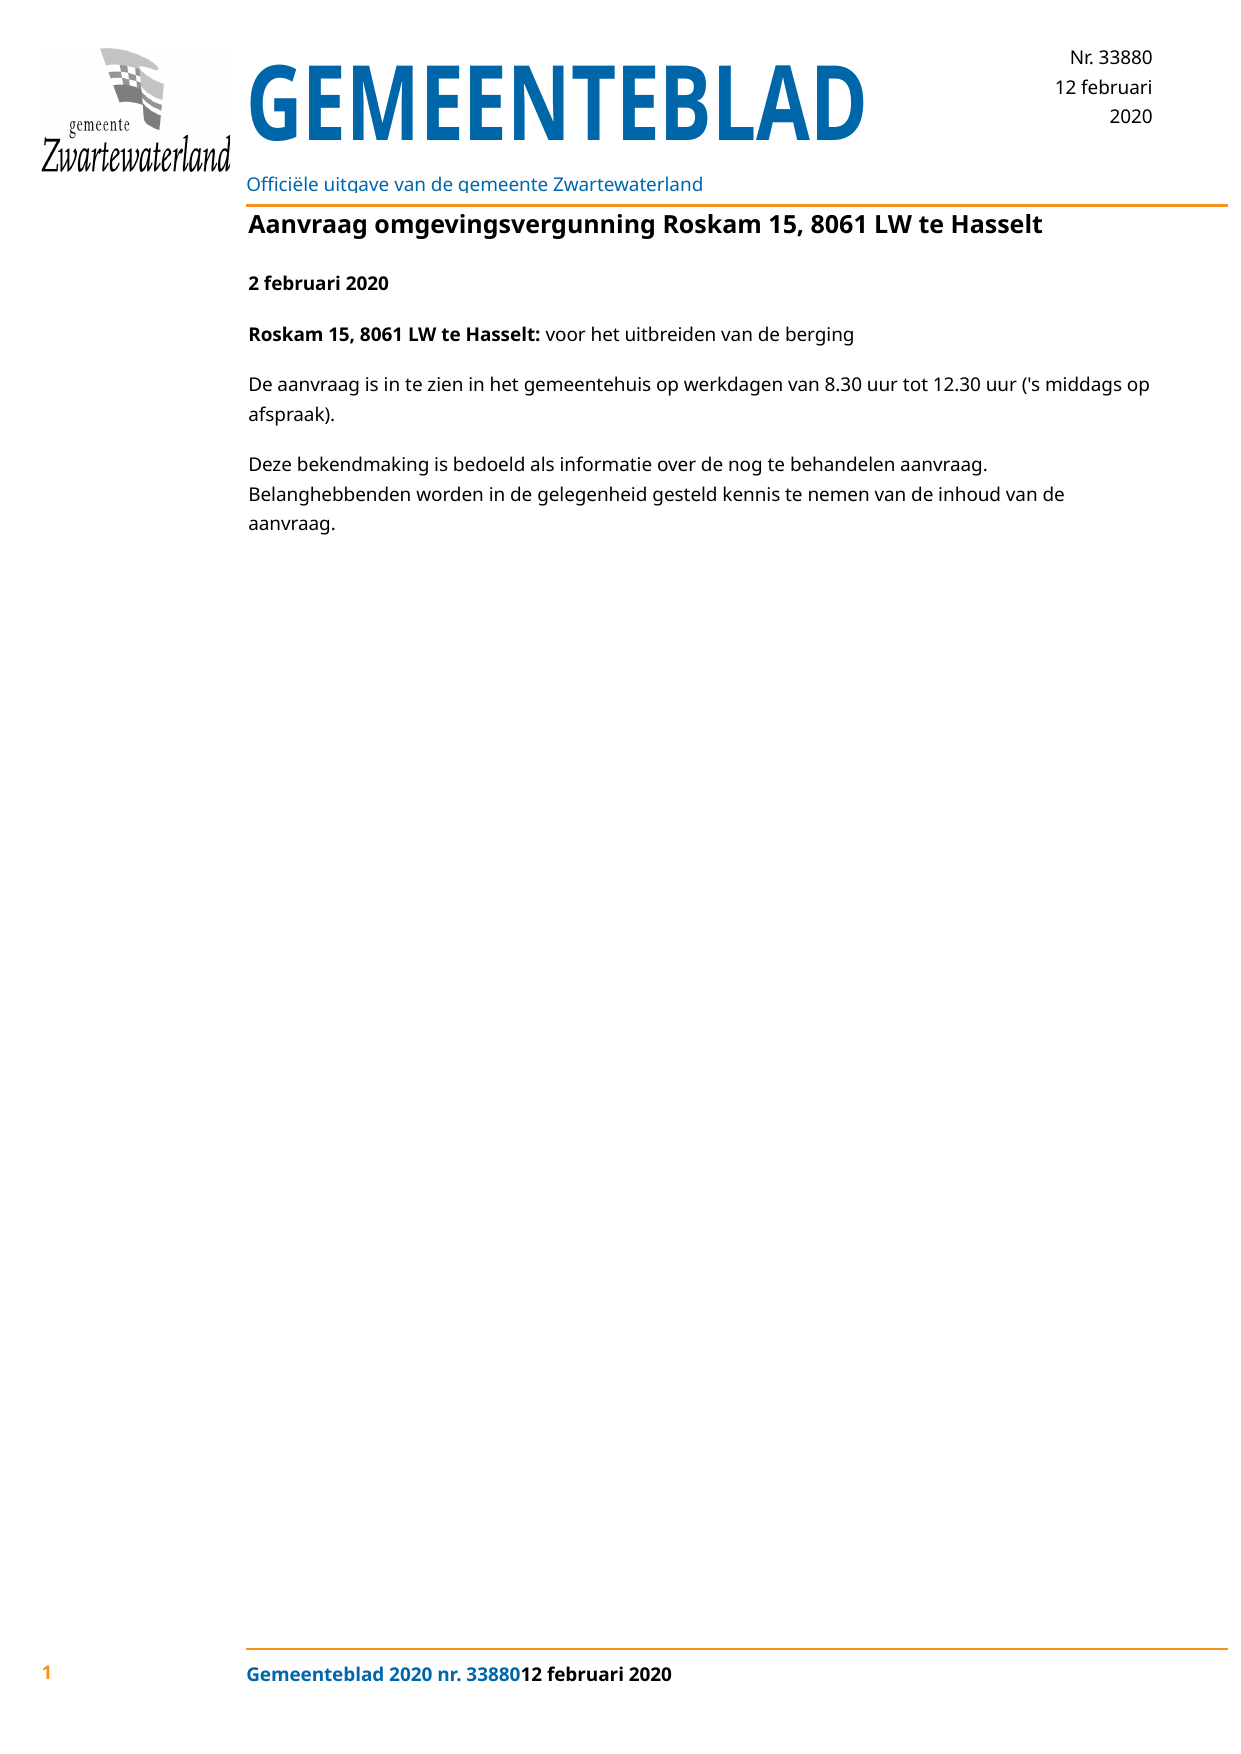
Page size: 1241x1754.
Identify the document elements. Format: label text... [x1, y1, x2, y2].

picture [41, 47, 231, 172]
text Roskam 15, 8061 LW te Hasselt: voor het uitbreiden van de berging [248, 321, 1152, 346]
text Deze bekendmaking is bedoeld als informatie over de nog te behandelen aanvraag. Belanghebbenden worden in de gelegenheid gesteld kennis te nemen van de inhoud van de aanvraag. [248, 451, 1152, 536]
text De aanvraag is in te zien in het gemeentehuis op werkdagen van 8.30 uur tot 12.30 uur ('s middags op afspraak). [248, 371, 1152, 426]
text 2 februari 2020 [248, 270, 1152, 296]
text Aanvraag omgevingsvergunning Roskam 15, 8061 LW te Hasselt [248, 207, 1152, 241]
